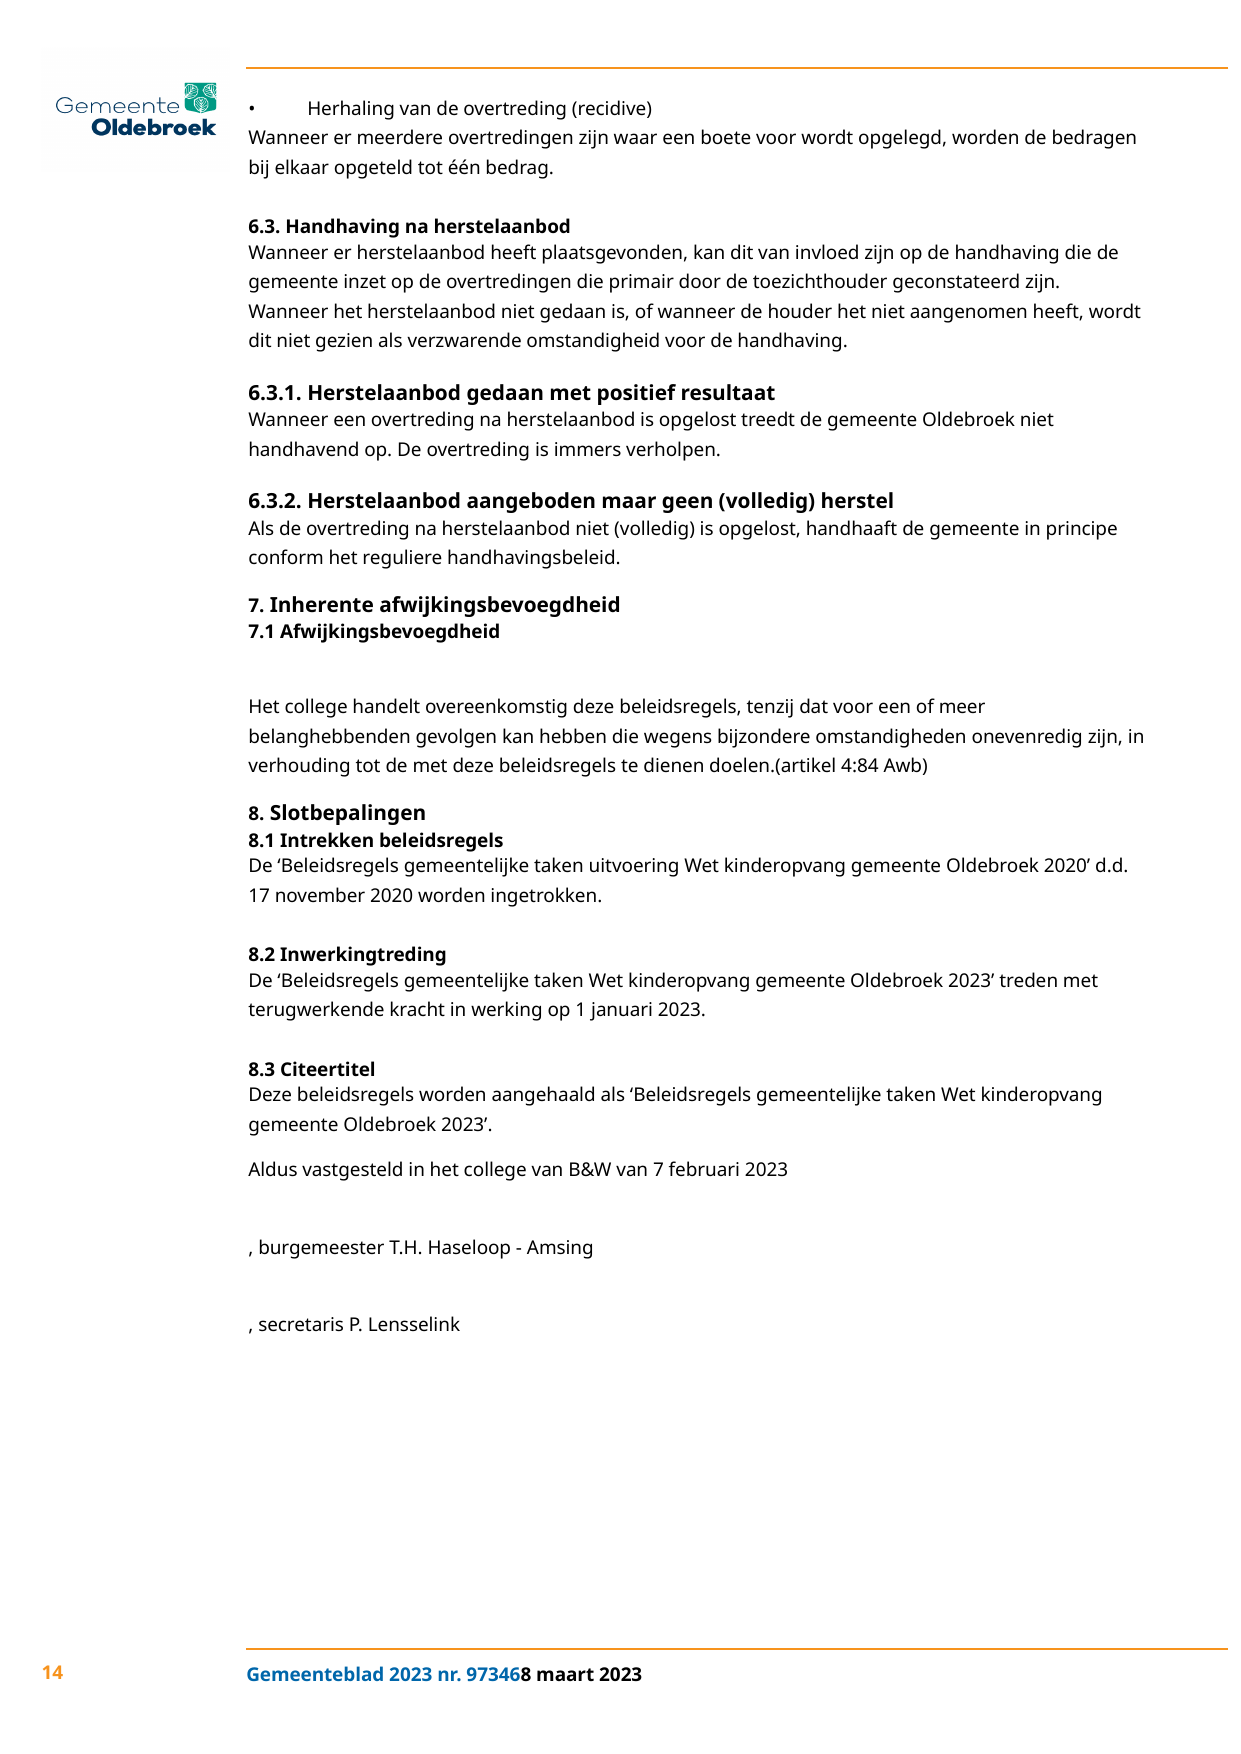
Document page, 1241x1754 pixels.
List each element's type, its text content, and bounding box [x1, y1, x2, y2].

text Het college handelt overeenkomstig deze beleidsregels, tenzij dat voor een of meer belanghebbenden gevolgen kan hebben die wegens bijzondere omstandigheden onevenredig zijn, in verhouding tot de met deze beleidsregels te dienen doelen.(artikel 4:84 Awb) [248, 693, 1152, 778]
picture [41, 47, 231, 172]
text Deze beleidsregels worden aangehaald als ‘Beleidsregels gemeentelijke taken Wet kinderopvang gemeente Oldebroek 2023’. [248, 1081, 1152, 1137]
text Wanneer een overtreding na herstelaanbod is opgelost treedt de gemeente Oldebroek niet handhavend op. De overtreding is immers verholpen. [248, 406, 1152, 462]
text 8. Slotbepalingen [248, 798, 1152, 827]
text De ‘Beleidsregels gemeentelijke taken Wet kinderopvang gemeente Oldebroek 2023’ treden met terugwerkende kracht in werking op 1 januari 2023. [248, 967, 1152, 1022]
text 7.1 Afwijkingsbevoegdheid [248, 618, 1152, 644]
text Wanneer er herstelaanbod heeft plaatsgevonden, kan dit van invloed zijn op de handhaving die de gemeente inzet op de overtredingen die primair door de toezichthouder geconstateerd zijn. [248, 239, 1152, 294]
text Als de overtreding na herstelaanbod niet (volledig) is opgelost, handhaaft de gemeente in principe conform het reguliere handhavingsbeleid. [248, 515, 1152, 570]
text Wanneer er meerdere overtredingen zijn waar een boete voor wordt opgelegd, worden de bedragen bij elkaar opgeteld tot één bedrag. [248, 124, 1152, 180]
text Aldus vastgesteld in het college van B&W van 7 februari 2023 [248, 1157, 1152, 1182]
text , secretaris P. Lensselink [248, 1311, 1152, 1337]
text 8.1 Intrekken beleidsregels [248, 827, 1152, 852]
text De ‘Beleidsregels gemeentelijke taken uitvoering Wet kinderopvang gemeente Oldebroek 2020’ d.d. 17 november 2020 worden ingetrokken. [248, 852, 1152, 908]
text 8.3 Citeertitel [248, 1056, 1152, 1081]
text 7. Inherente afwijkingsbevoegdheid [248, 590, 1152, 618]
text , burgemeester T.H. Haseloop - Amsing [248, 1234, 1152, 1259]
text 8.2 Inwerkingtreding [248, 941, 1152, 967]
text 6.3.1. Herstelaanbod gedaan met positief resultaat [248, 378, 1152, 406]
text 6.3. Handhaving na herstelaanbod [248, 213, 1152, 239]
list Herhaling van de overtreding (recidive) [248, 95, 1152, 121]
text Wanneer het herstelaanbod niet gedaan is, of wanneer de houder het niet aangenomen heeft, wordt dit niet gezien als verzwarende omstandigheid voor de handhaving. [248, 298, 1152, 353]
text 6.3.2. Herstelaanbod aangeboden maar geen (volledig) herstel [248, 486, 1152, 515]
